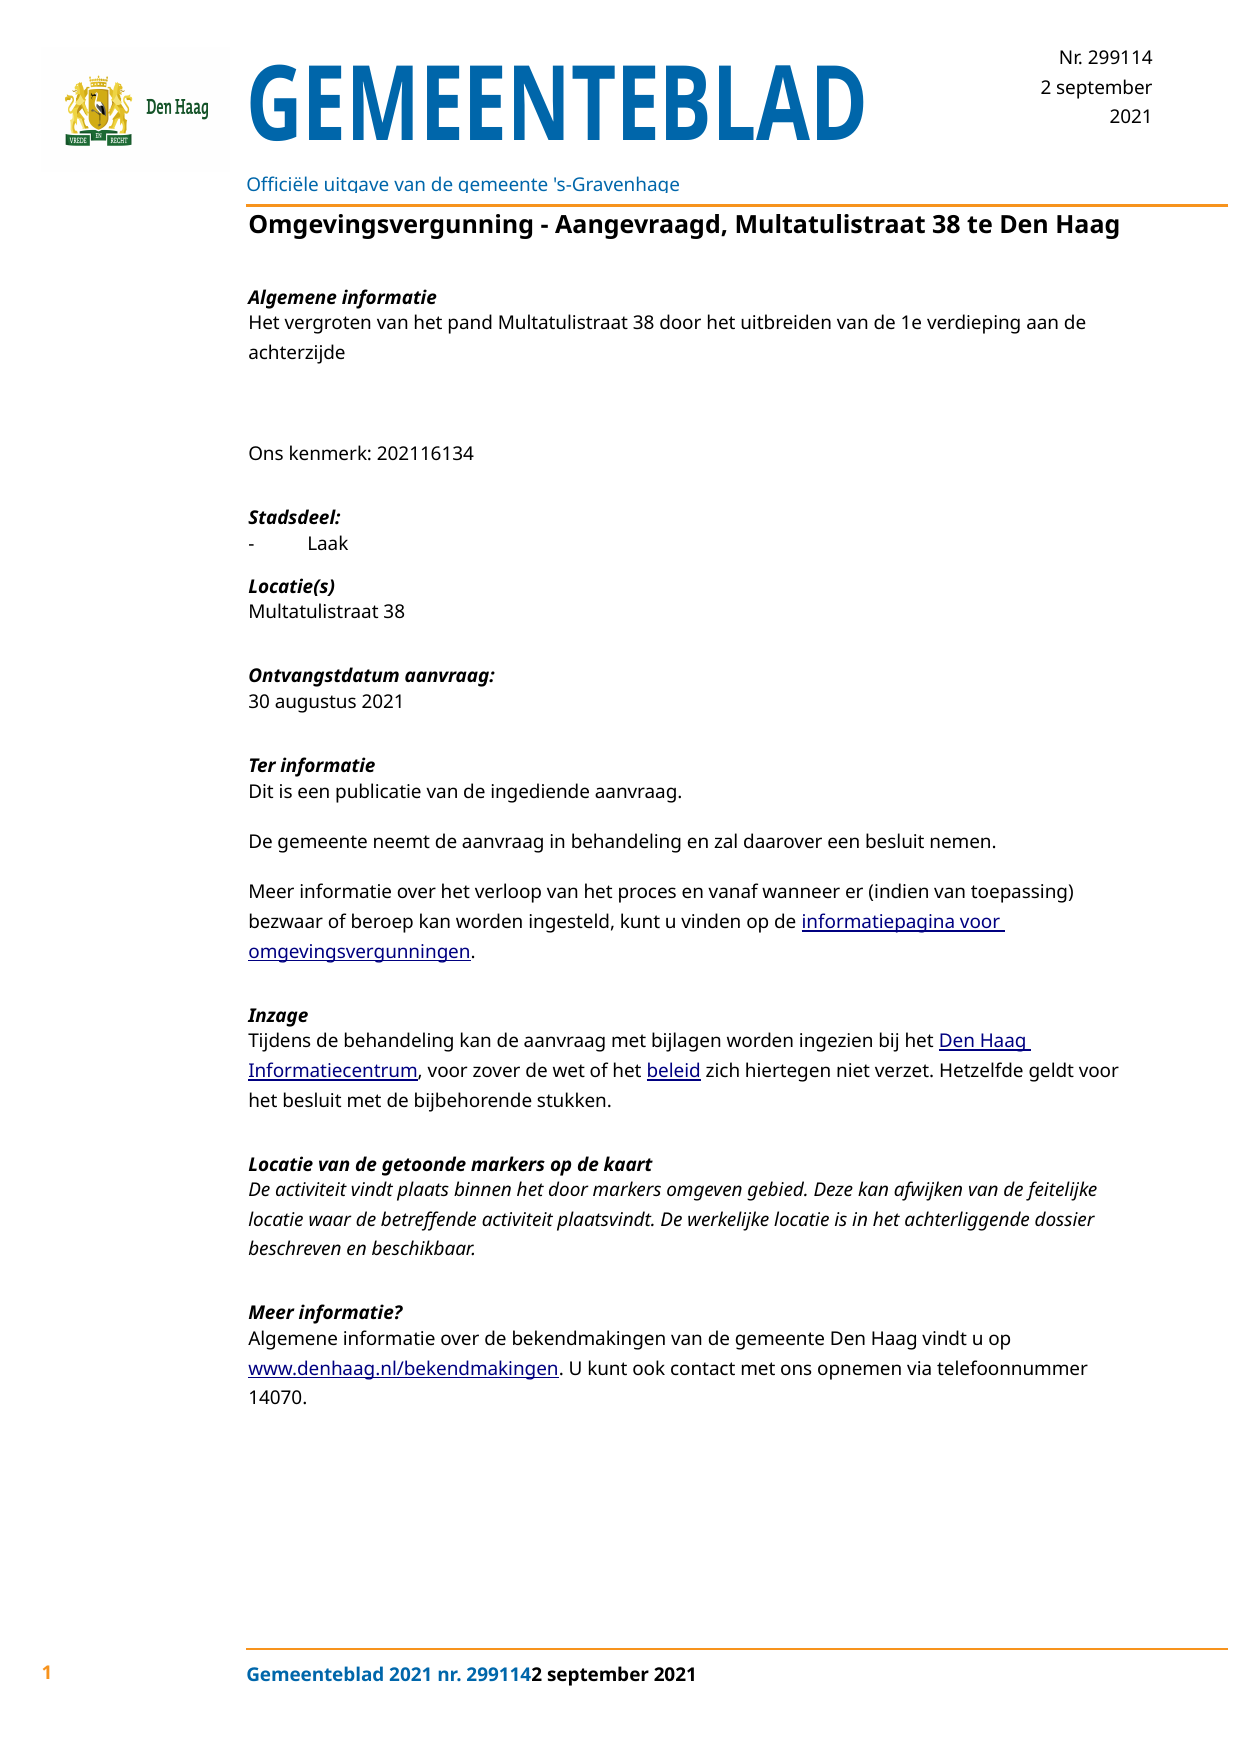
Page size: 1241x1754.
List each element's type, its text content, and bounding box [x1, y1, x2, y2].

text Meer informatie? [248, 1299, 1152, 1325]
text Meer informatie over het verloop van het proces en vanaf wanneer er (indien van toepassing) bezwaar of beroep kan worden ingesteld, kunt u vinden op de informatiepagina voor omgevingsvergunningen. [248, 879, 1152, 964]
list Laak [248, 530, 1152, 555]
text De activiteit vindt plaats binnen het door markers omgeven gebied. Deze kan afwijken van de feitelijke locatie waar de betreffende activiteit plaatsvindt. De werkelijke locatie is in het achterliggende dossier beschreven en beschikbaar. [248, 1176, 1152, 1261]
text Locatie van de getoonde markers op de kaart [248, 1151, 1152, 1176]
text Ter informatie [248, 752, 1152, 778]
text Ontvangstdatum aanvraag: [248, 662, 1152, 688]
text Algemene informatie [248, 284, 1152, 309]
text Locatie(s) [248, 573, 1152, 598]
text Ons kenmerk: 202116134 [248, 440, 1152, 466]
picture [41, 47, 231, 172]
text Stadsdeel: [248, 504, 1152, 530]
text Multatulistraat 38 [248, 598, 1152, 624]
text Inzage [248, 1002, 1152, 1028]
text Het vergroten van het pand Multatulistraat 38 door het uitbreiden van de 1e verdieping aan de achterzijde [248, 309, 1152, 365]
text Dit is een publicatie van de ingediende aanvraag. [248, 778, 1152, 804]
text Algemene informatie over de bekendmakingen van de gemeente Den Haag vindt u op www.denhaag.nl/bekendmakingen. U kunt ook contact met ons opnemen via telefoonnummer 14070. [248, 1325, 1152, 1410]
text De gemeente neemt de aanvraag in behandeling en zal daarover een besluit nemen. [248, 828, 1152, 854]
text Tijdens de behandeling kan de aanvraag met bijlagen worden ingezien bij het Den Haag Informatiecentrum, voor zover de wet of het beleid zich hiertegen niet verzet. Hetzelfde geldt voor het besluit met de bijbehorende stukken. [248, 1028, 1152, 1112]
text 30 augustus 2021 [248, 688, 1152, 714]
text Omgevingsvergunning - Aangevraagd, Multatulistraat 38 te Den Haag [248, 207, 1152, 241]
